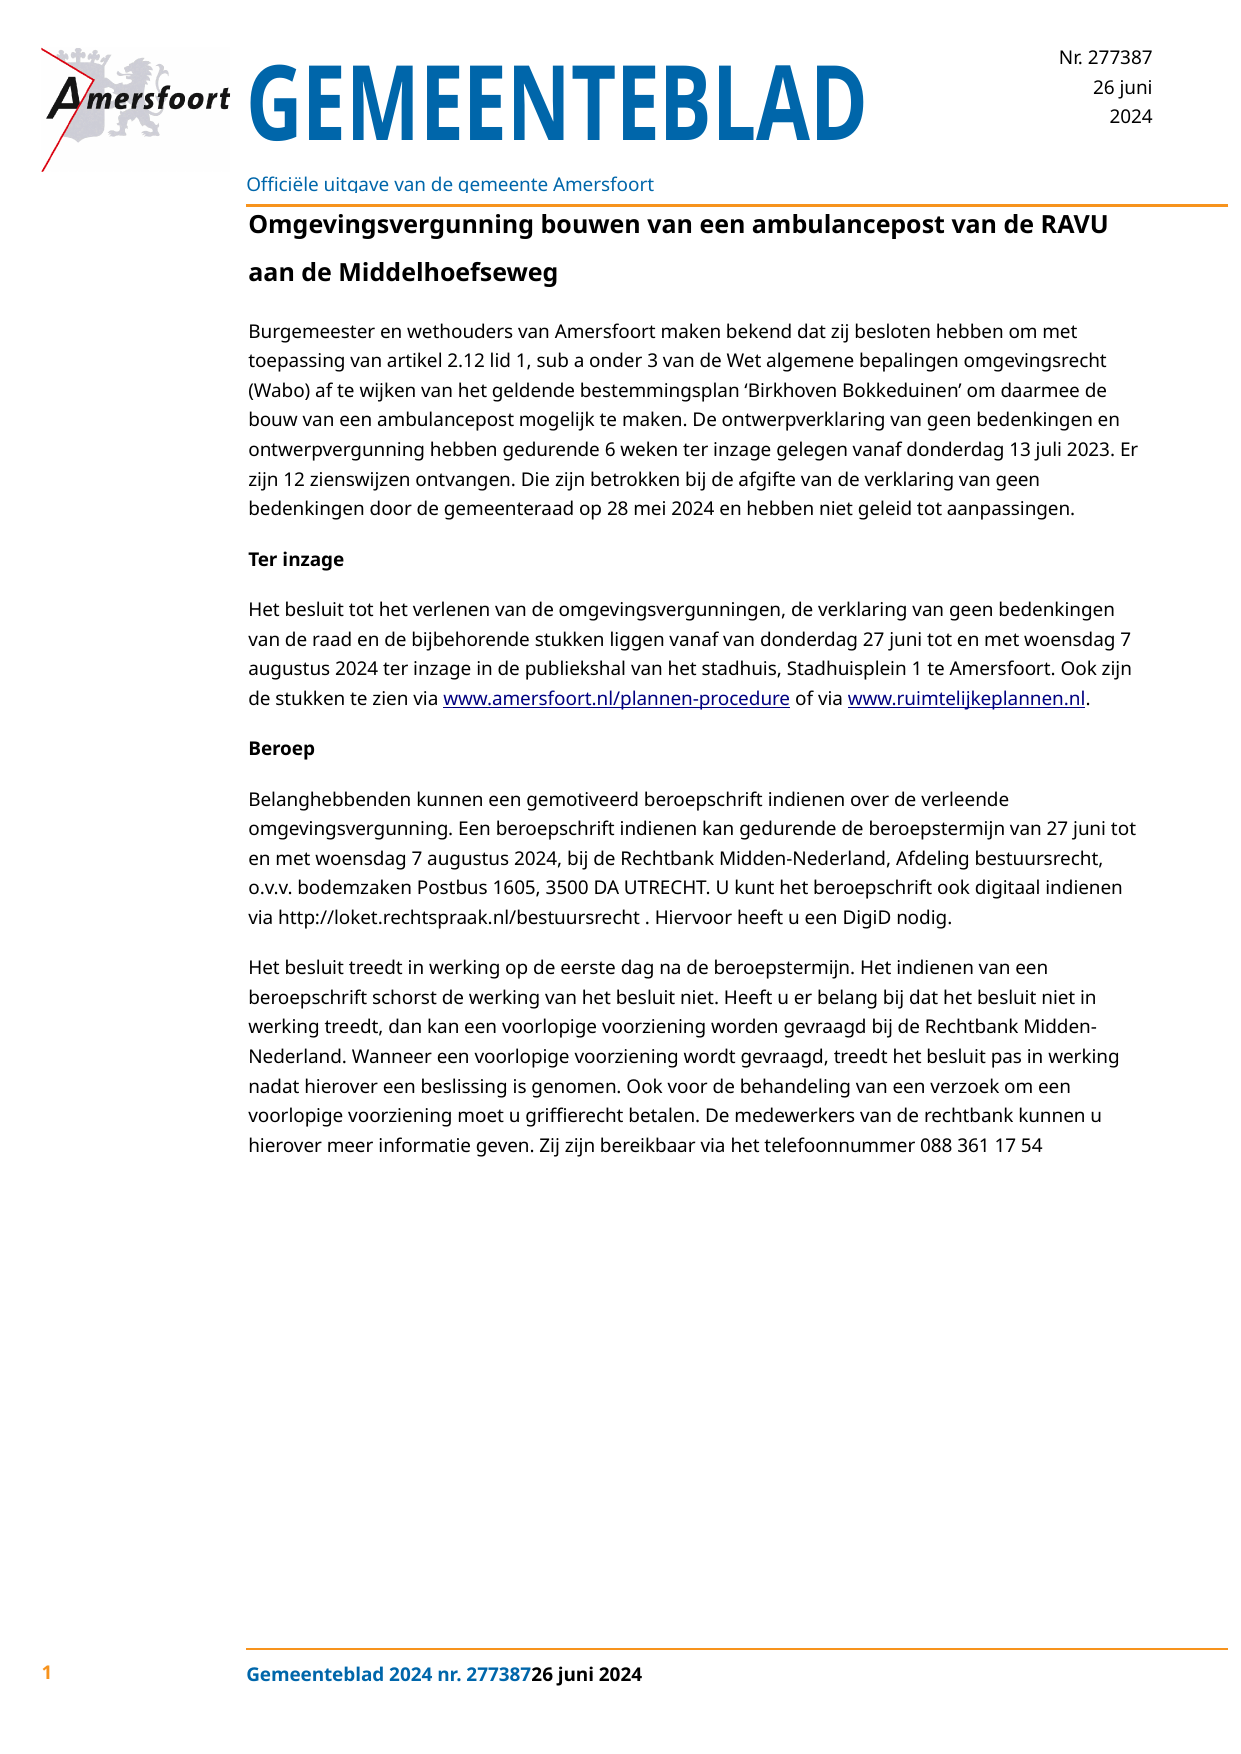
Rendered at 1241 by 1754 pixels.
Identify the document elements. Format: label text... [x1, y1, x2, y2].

text Burgemeester en wethouders van Amersfoort maken bekend dat zij besloten hebben om met toepassing van artikel 2.12 lid 1, sub a onder 3 van de Wet algemene bepalingen omgevingsrecht (Wabo) af te wijken van het geldende bestemmingsplan ‘Birkhoven Bokkeduinen’ om daarmee de bouw van een ambulancepost mogelijk te maken. De ontwerpverklaring van geen bedenkingen en ontwerpvergunning hebben gedurende 6 weken ter inzage gelegen vanaf donderdag 13 juli 2023. Er zijn 12 zienswijzen ontvangen. Die zijn betrokken bij de afgifte van de verklaring van geen bedenkingen door de gemeenteraad op 28 mei 2024 en hebben niet geleid tot aanpassingen. [248, 318, 1152, 521]
text Ter inzage [248, 546, 1152, 572]
text Belanghebbenden kunnen een gemotiveerd beroepschrift indienen over de verleende omgevingsvergunning. Een beroepschrift indienen kan gedurende de beroepstermijn van 27 juni tot en met woensdag 7 augustus 2024, bij de Rechtbank Midden-Nederland, Afdeling bestuursrecht, o.v.v. bodemzaken Postbus 1605, 3500 DA UTRECHT. U kunt het beroepschrift ook digitaal indienen via http://loket.rechtspraak.nl/bestuursrecht . Hiervoor heeft u een DigiD nodig. [248, 786, 1152, 930]
text Omgevingsvergunning bouwen van een ambulancepost van de RAVU aan de Middelhoefseweg [248, 207, 1152, 288]
text Het besluit treedt in werking op de eerste dag na de beroepstermijn. Het indienen van een beroepschrift schorst de werking van het besluit niet. Heeft u er belang bij dat het besluit niet in werking treedt, dan kan een voorlopige voorziening worden gevraagd bij de Rechtbank Midden-Nederland. Wanneer een voorlopige voorziening wordt gevraagd, treedt het besluit pas in werking nadat hierover een beslissing is genomen. Ook voor de behandeling van een verzoek om een voorlopige voorziening moet u griffierecht betalen. De medewerkers van de rechtbank kunnen u hierover meer informatie geven. Zij zijn bereikbaar via het telefoonnummer 088 361 17 54 [248, 954, 1152, 1158]
picture [41, 47, 231, 172]
text Het besluit tot het verlenen van de omgevingsvergunningen, de verklaring van geen bedenkingen van de raad en de bijbehorende stukken liggen vanaf van donderdag 27 juni tot en met woensdag 7 augustus 2024 ter inzage in de publiekshal van het stadhuis, Stadhuisplein 1 te Amersfoort. Ook zijn de stukken te zien via www.amersfoort.nl/plannen-procedure of via www.ruimtelijkeplannen.nl. [248, 596, 1152, 711]
text Beroep [248, 735, 1152, 761]
